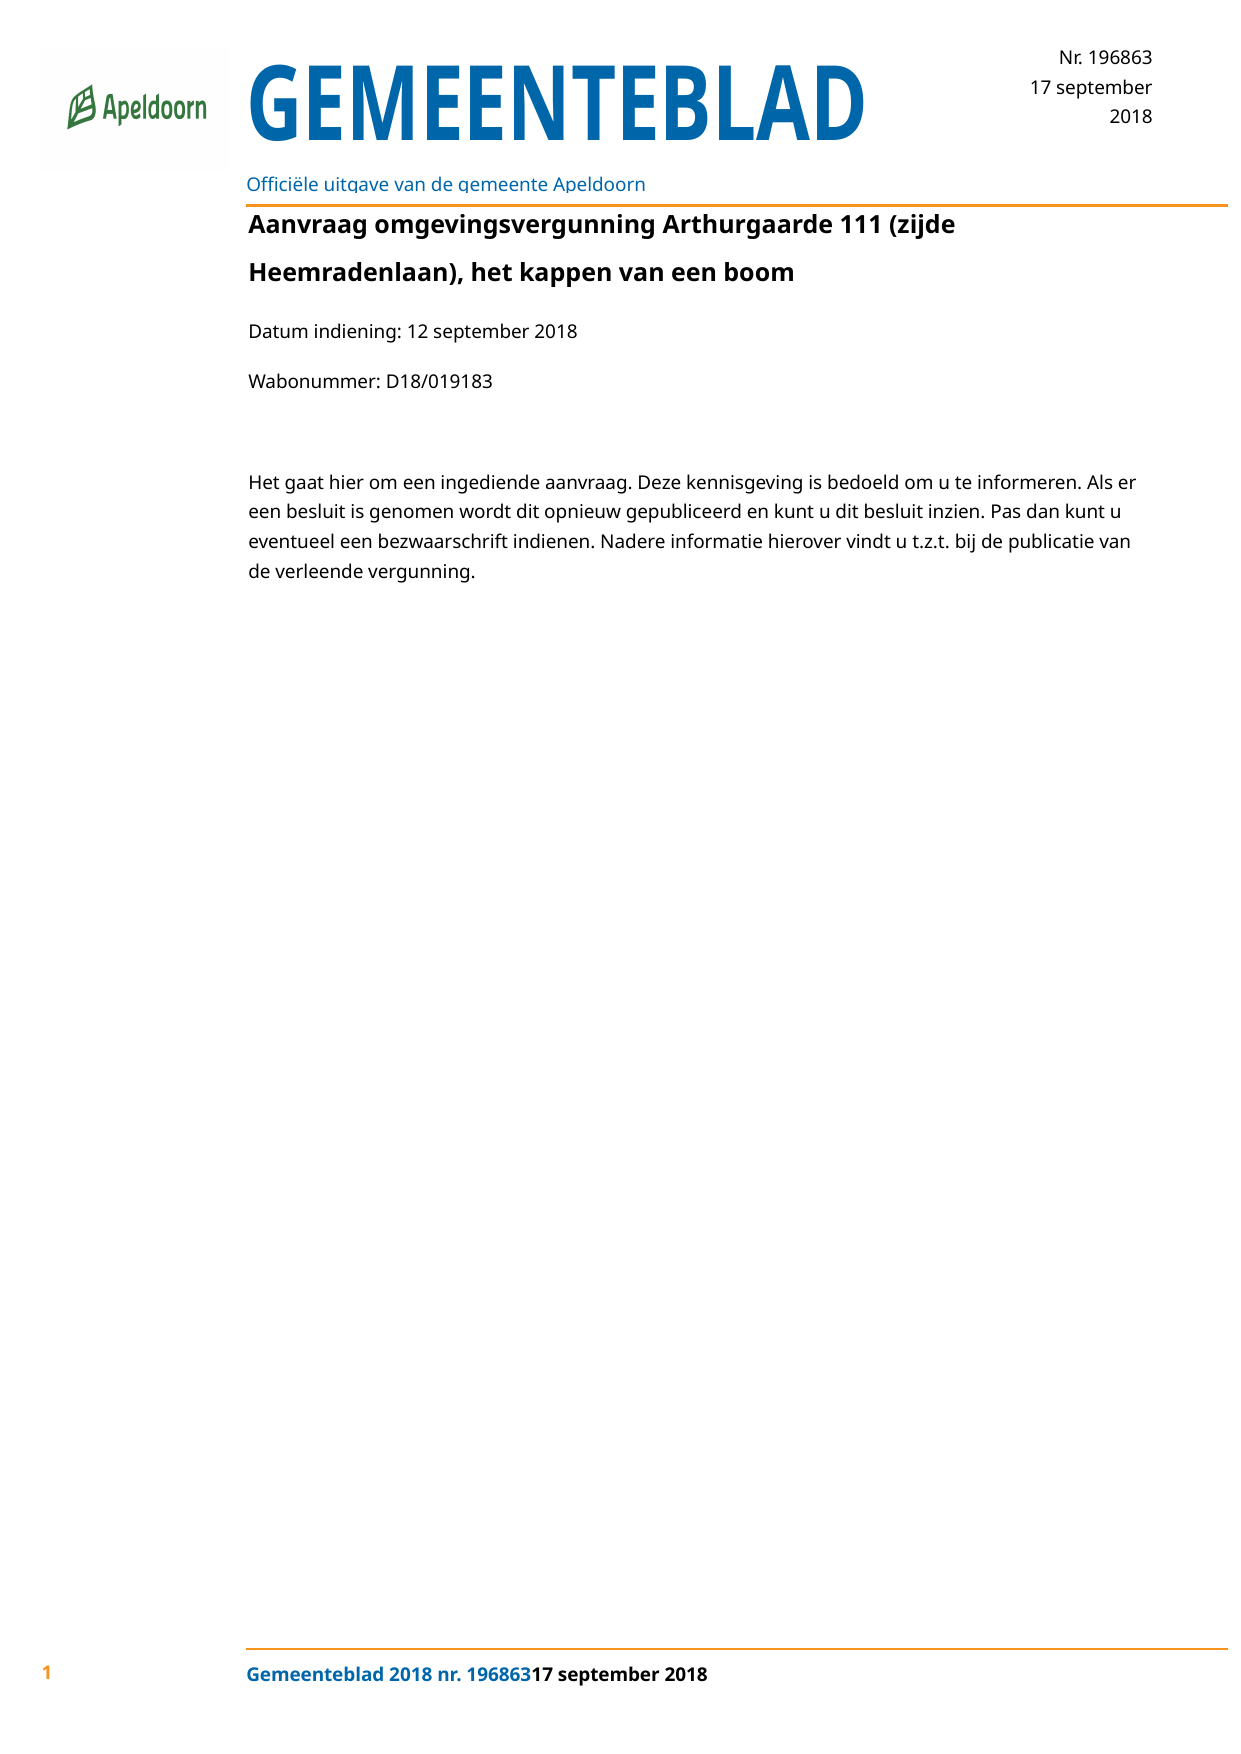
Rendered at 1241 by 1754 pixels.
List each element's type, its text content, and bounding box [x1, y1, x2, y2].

text Datum indiening: 12 september 2018 [248, 318, 1152, 344]
text Het gaat hier om een ingediende aanvraag. Deze kennisgeving is bedoeld om u te informeren. Als er een besluit is genomen wordt dit opnieuw gepubliceerd en kunt u dit besluit inzien. Pas dan kunt u eventueel een bezwaarschrift indienen. Nadere informatie hierover vindt u t.z.t. bij de publicatie van de verleende vergunning. [248, 469, 1152, 584]
picture [41, 47, 231, 172]
text Aanvraag omgevingsvergunning Arthurgaarde 111 (zijde Heemradenlaan), het kappen van een boom [248, 207, 1152, 288]
text Wabonummer: D18/019183 [248, 368, 1152, 394]
